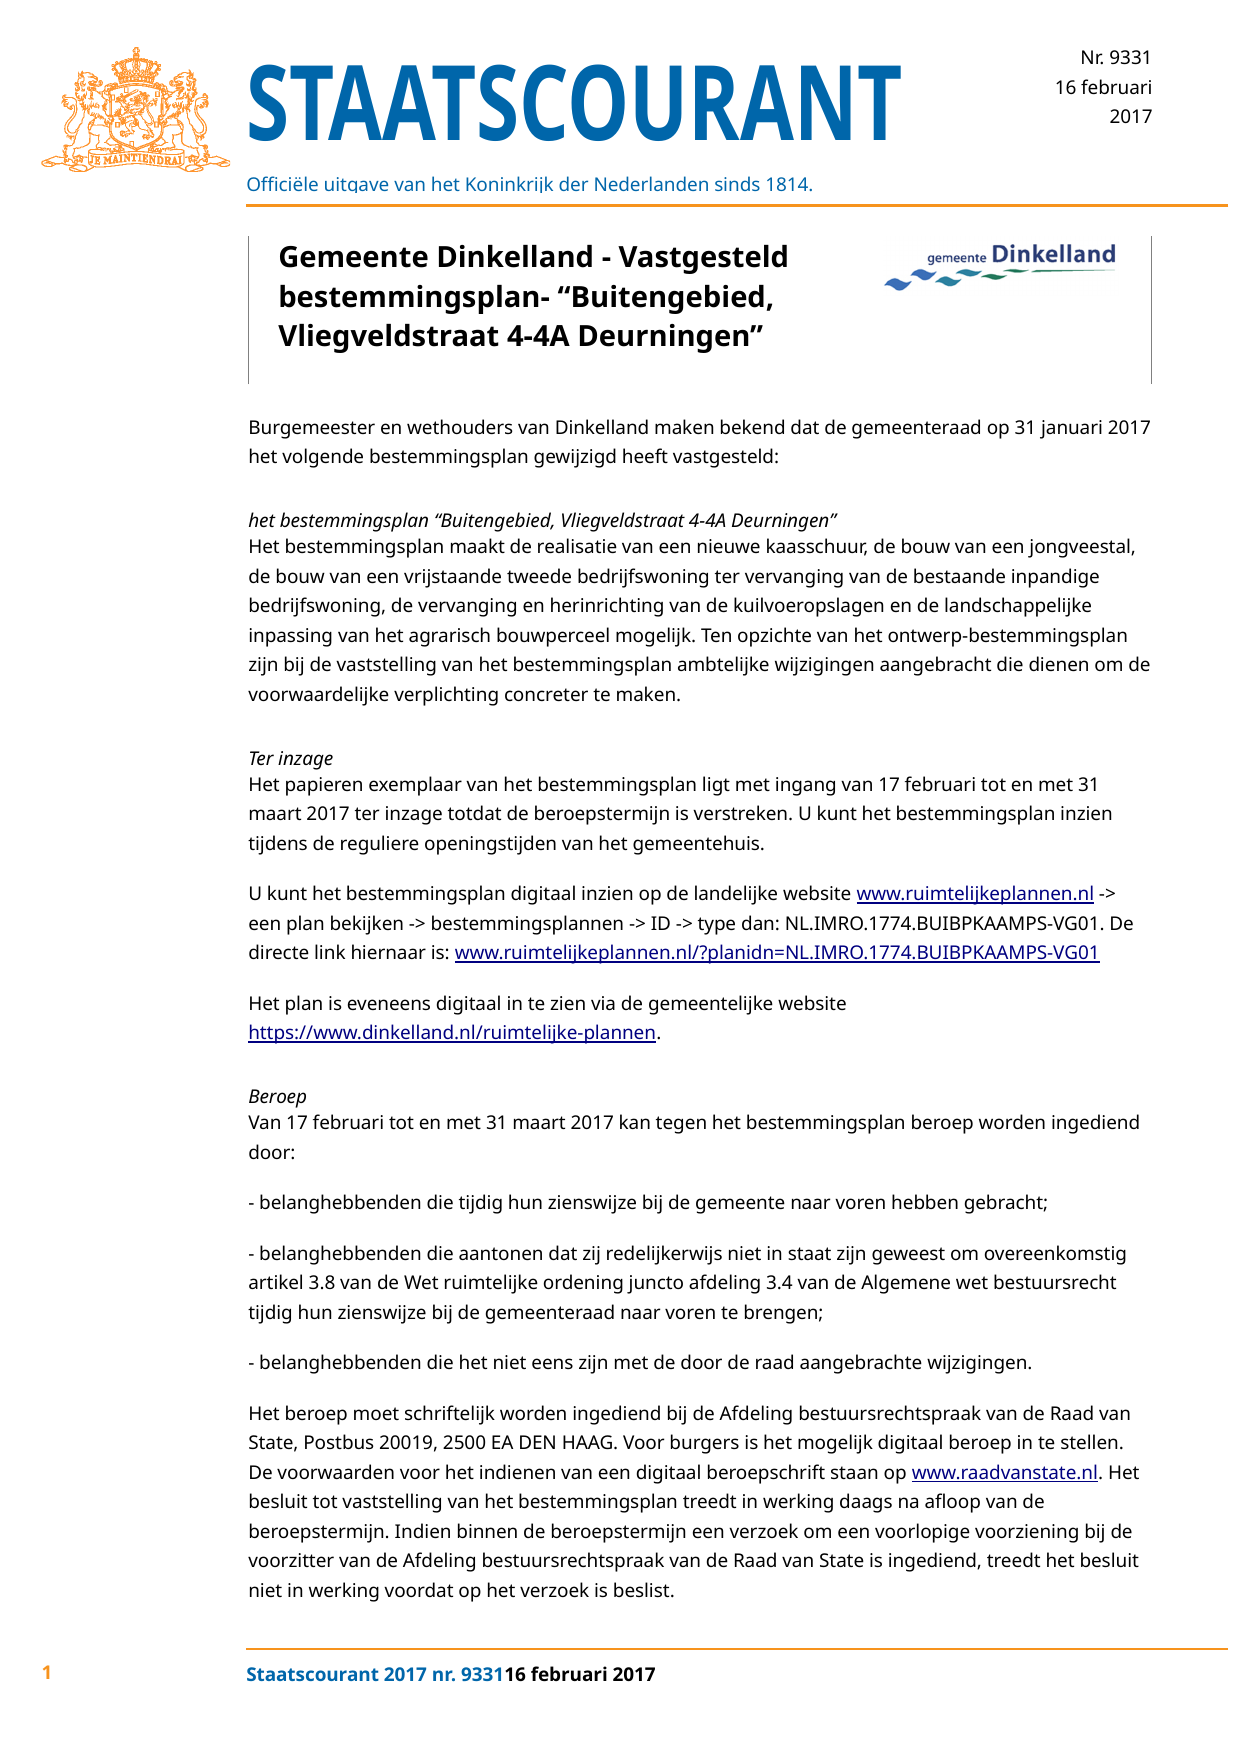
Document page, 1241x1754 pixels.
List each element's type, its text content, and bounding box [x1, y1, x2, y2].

text U kunt het bestemmingsplan digitaal inzien op de landelijke website www.ruimtelijkeplannen.nl -> een plan bekijken -> bestemmingsplannen -> ID -> type dan: NL.IMRO.1774.BUIBPKAAMPS-VG01. De directe link hiernaar is: www.ruimtelijkeplannen.nl/?planidn=NL.IMRO.1774.BUIBPKAAMPS-VG01 [248, 880, 1152, 965]
table_header Gemeente Dinkelland - Vastgesteld bestemmingsplan- “Buitengebied, Vliegveldstraat 4-4A Deurningen” [249, 236, 850, 384]
text het bestemmingsplan “Buitengebied, Vliegveldstraat 4-4A Deurningen” [248, 507, 1152, 533]
text Van 17 februari tot en met 31 maart 2017 kan tegen het bestemmingsplan beroep worden ingediend door: [248, 1109, 1152, 1164]
text - belanghebbenden die tijdig hun zienswijze bij de gemeente naar voren hebben gebracht; [248, 1189, 1152, 1215]
text - belanghebbenden die aantonen dat zij redelijkerwijs niet in staat zijn geweest om overeenkomstig artikel 3.8 van de Wet ruimtelijke ordening juncto afdeling 3.4 van de Algemene wet bestuursrecht tijdig hun zienswijze bij de gemeenteraad naar voren te brengen; [248, 1240, 1152, 1324]
picture [41, 47, 231, 172]
text Ter inzage [248, 745, 1152, 771]
text Het bestemmingsplan maakt de realisatie van een nieuwe kaasschuur, de bouw van een jongveestal, de bouw van een vrijstaande tweede bedrijfswoning ter vervanging van de bestaande inpandige bedrijfswoning, de vervanging en herinrichting van de kuilvoeropslagen en de landschappelijke inpassing van het agrarisch bouwperceel mogelijk. Ten opzichte van het ontwerp-bestemmingsplan zijn bij de vaststelling van het bestemmingsplan ambtelijke wijzigingen aangebracht die dienen om de voorwaardelijke verplichting concreter te maken. [248, 533, 1152, 707]
text Het plan is eveneens digitaal in te zien via de gemeentelijke website https://www.dinkelland.nl/ruimtelijke-plannen. [248, 990, 1152, 1045]
picture [882, 236, 1119, 296]
text Beroep [248, 1083, 1152, 1109]
text Het beroep moet schriftelijk worden ingediend bij de Afdeling bestuursrechtspraak van de Raad van State, Postbus 20019, 2500 EA DEN HAAG. Voor burgers is het mogelijk digitaal beroep in te stellen. De voorwaarden voor het indienen van een digitaal beroepschrift staan op www.raadvanstate.nl. Het besluit tot vaststelling van het bestemmingsplan treedt in werking daags na afloop van de beroepstermijn. Indien binnen de beroepstermijn een verzoek om een voorlopige voorziening bij de voorzitter van de Afdeling bestuursrechtspraak van de Raad van State is ingediend, treedt het besluit niet in werking voordat op het verzoek is beslist. [248, 1400, 1152, 1603]
text Burgemeester en wethouders van Dinkelland maken bekend dat de gemeenteraad op 31 januari 2017 het volgende bestemmingsplan gewijzigd heeft vastgesteld: [248, 414, 1152, 469]
text - belanghebbenden die het niet eens zijn met de door de raad aangebrachte wijzigingen. [248, 1349, 1152, 1375]
table_header [850, 236, 1151, 384]
text Het papieren exemplaar van het bestemmingsplan ligt met ingang van 17 februari tot en met 31 maart 2017 ter inzage totdat de beroepstermijn is verstreken. U kunt het bestemmingsplan inzien tijdens de reguliere openingstijden van het gemeentehuis. [248, 771, 1152, 856]
